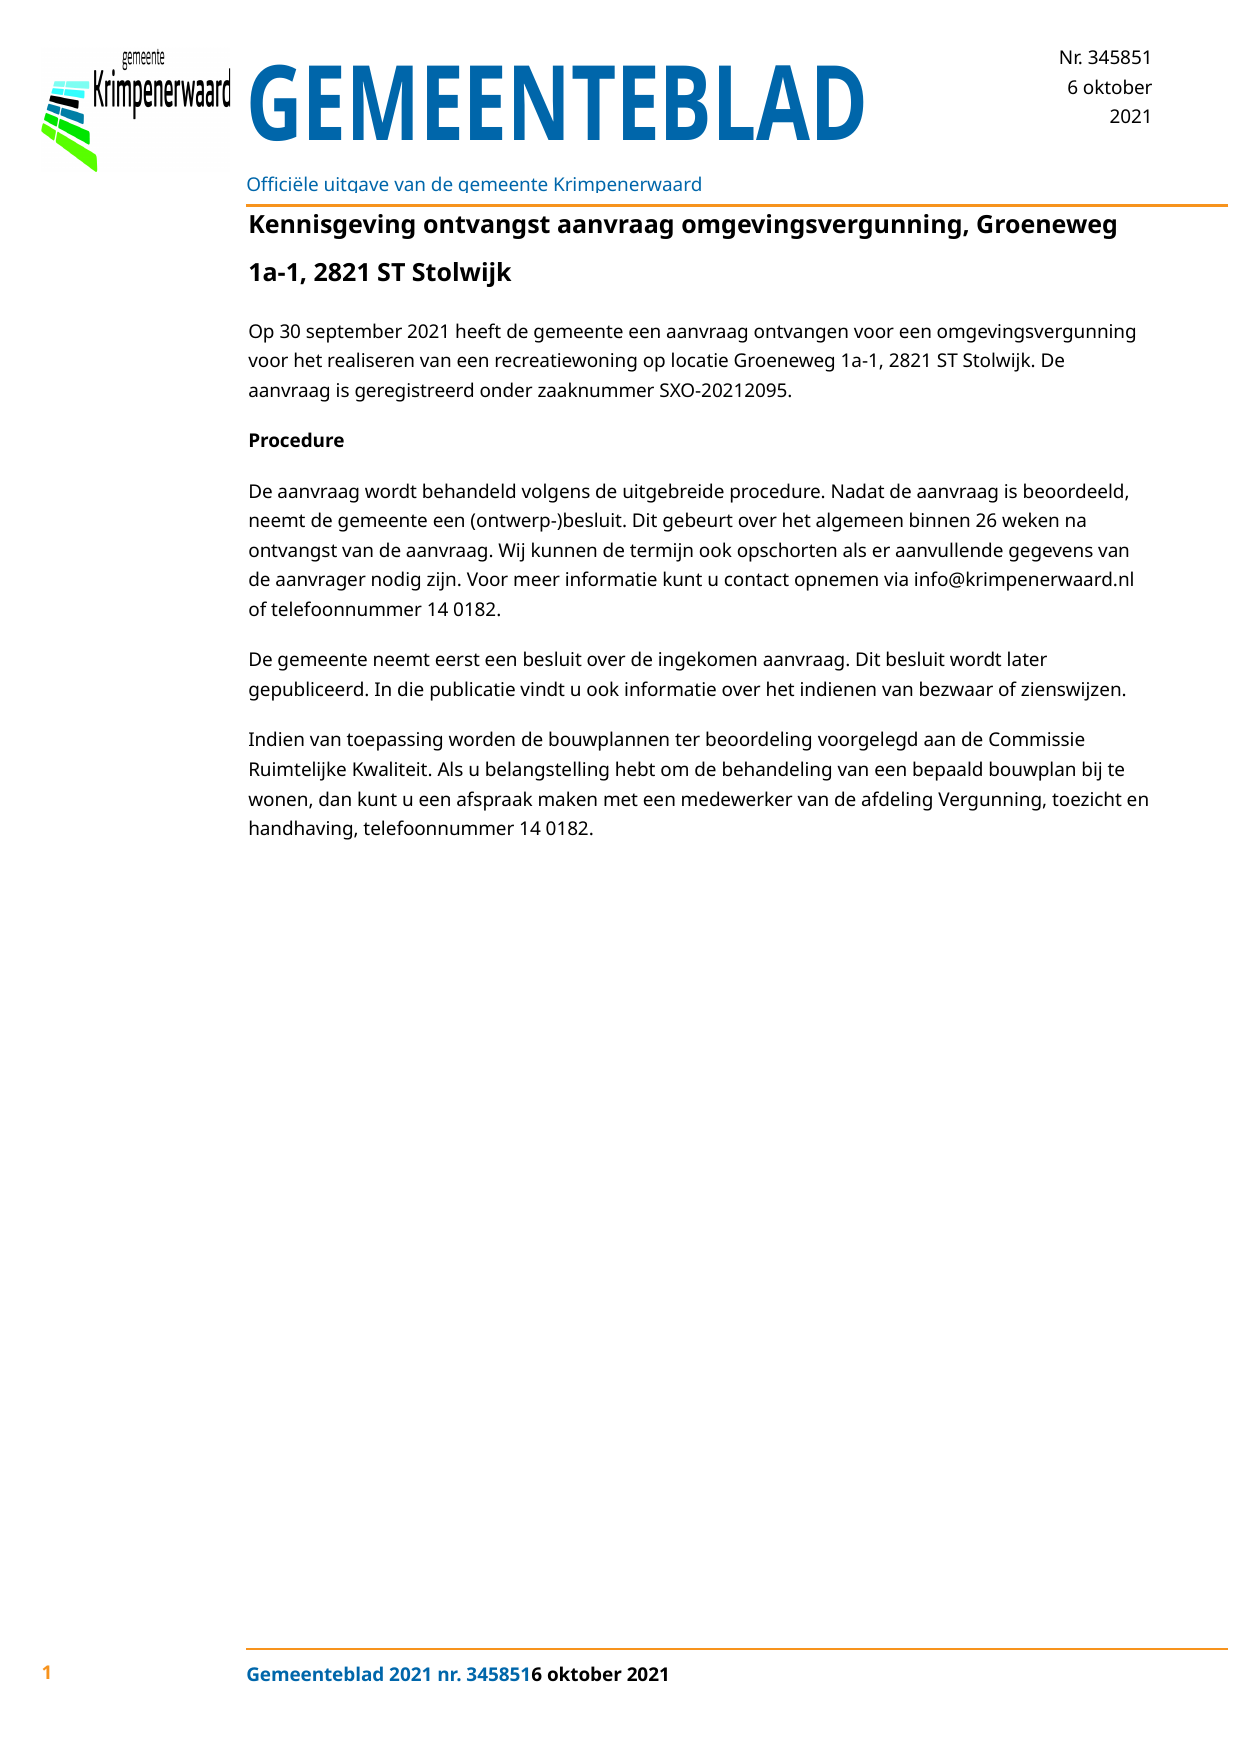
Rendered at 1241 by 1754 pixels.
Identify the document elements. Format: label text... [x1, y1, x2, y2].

text Procedure [248, 427, 1152, 453]
text Op 30 september 2021 heeft de gemeente een aanvraag ontvangen voor een omgevingsvergunning voor het realiseren van een recreatiewoning op locatie Groeneweg 1a-1, 2821 ST Stolwijk. De aanvraag is geregistreerd onder zaaknummer SXO-20212095. [248, 318, 1152, 403]
text De gemeente neemt eerst een besluit over de ingekomen aanvraag. Dit besluit wordt later gepubliceerd. In die publicatie vindt u ook informatie over het indienen van bezwaar of zienswijzen. [248, 647, 1152, 702]
text Kennisgeving ontvangst aanvraag omgevingsvergunning, Groeneweg 1a-1, 2821 ST Stolwijk [248, 207, 1152, 288]
text De aanvraag wordt behandeld volgens de uitgebreide procedure. Nadat de aanvraag is beoordeeld, neemt de gemeente een (ontwerp-)besluit. Dit gebeurt over het algemeen binnen 26 weken na ontvangst van de aanvraag. Wij kunnen de termijn ook opschorten als er aanvullende gegevens van de aanvrager nodig zijn. Voor meer informatie kunt u contact opnemen via info@krimpenerwaard.nl of telefoonnummer 14 0182. [248, 478, 1152, 622]
text Indien van toepassing worden de bouwplannen ter beoordeling voorgelegd aan de Commissie Ruimtelijke Kwaliteit. Als u belangstelling hebt om de behandeling van een bepaald bouwplan bij te wonen, dan kunt u een afspraak maken met een medewerker van de afdeling Vergunning, toezicht en handhaving, telefoonnummer 14 0182. [248, 727, 1152, 841]
picture [41, 47, 231, 172]
